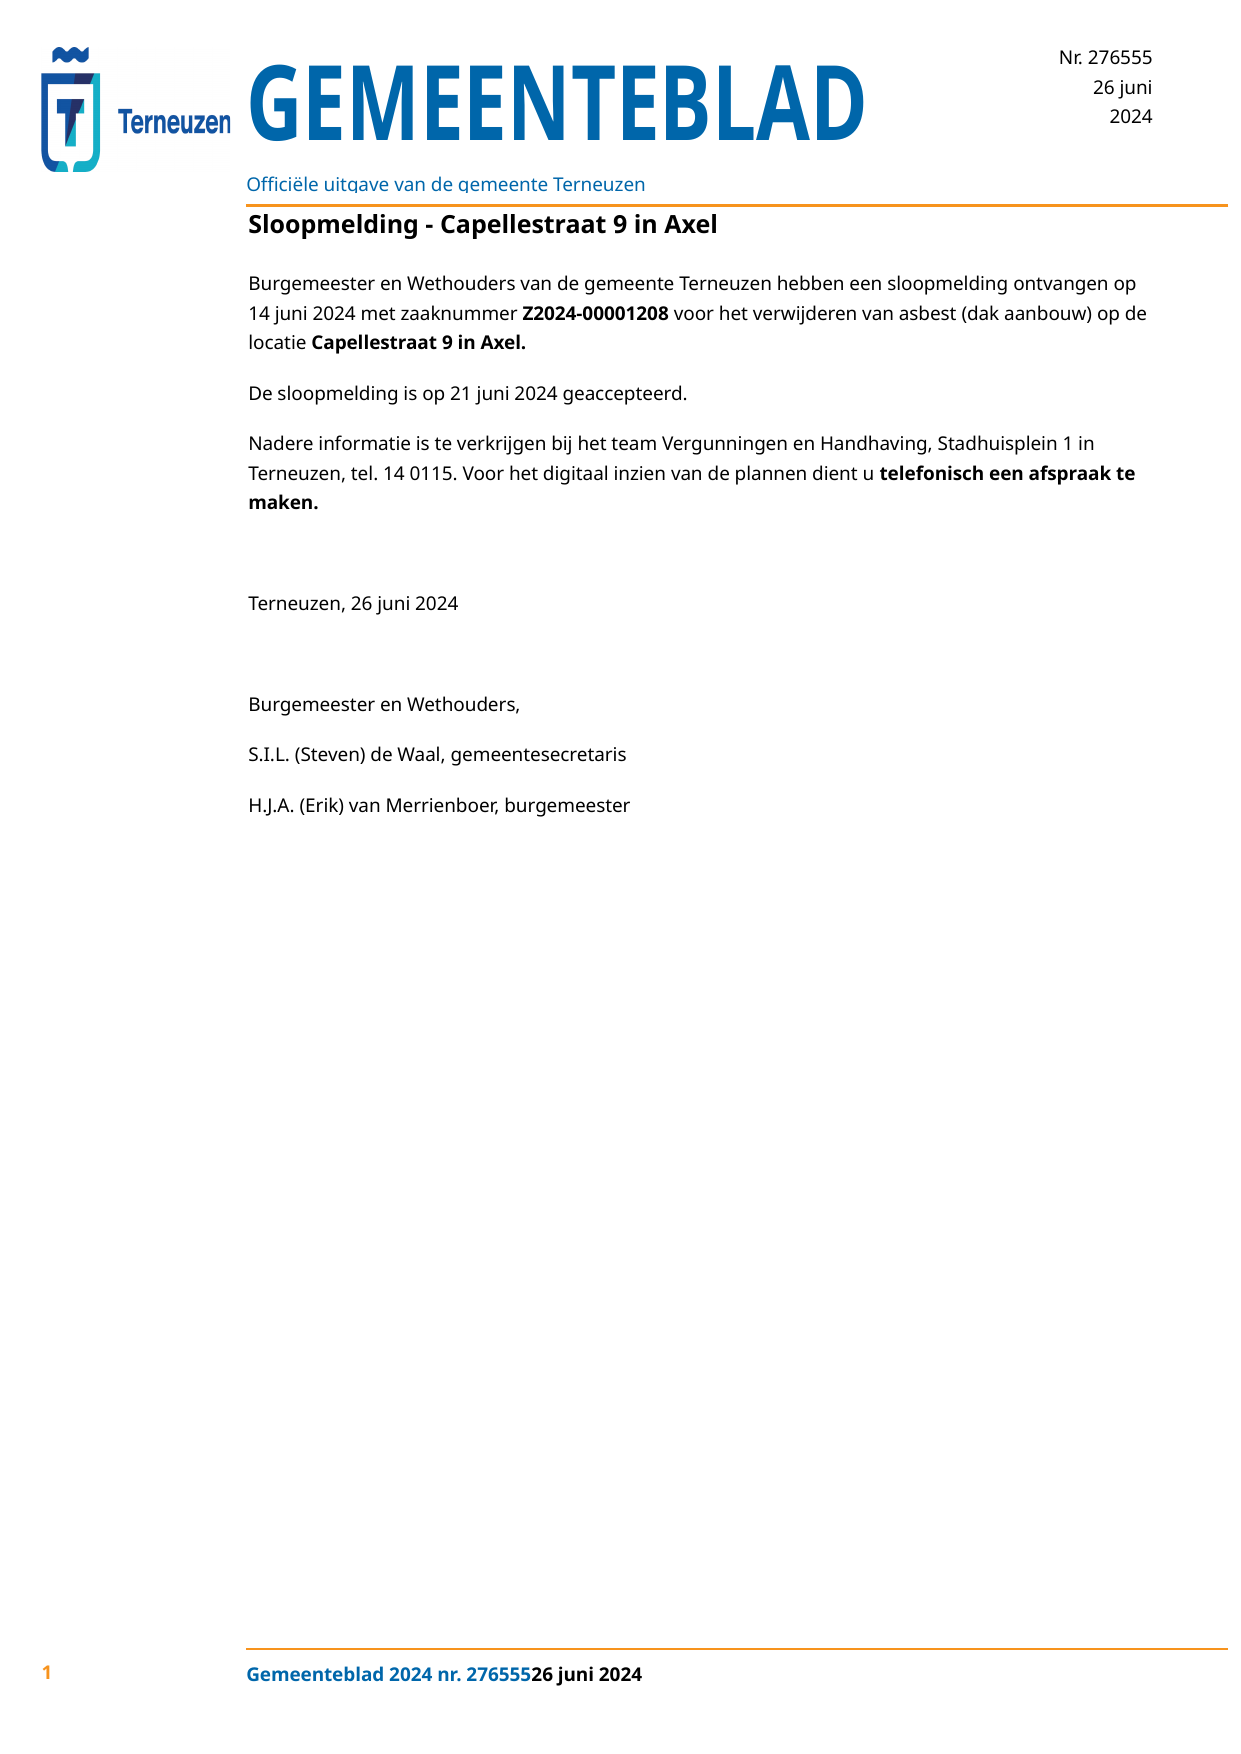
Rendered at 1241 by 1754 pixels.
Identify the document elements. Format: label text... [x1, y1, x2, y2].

text Burgemeester en Wethouders van de gemeente Terneuzen hebben een sloopmelding ontvangen op 14 juni 2024 met zaaknummer Z2024-00001208 voor het verwijderen van asbest (dak aanbouw) op de locatie Capellestraat 9 in Axel. [248, 270, 1152, 355]
text Terneuzen, 26 juni 2024 [248, 590, 1152, 616]
text Burgemeester en Wethouders, [248, 691, 1152, 717]
picture [41, 47, 231, 172]
text Nadere informatie is te verkrijgen bij het team Vergunningen en Handhaving, Stadhuisplein 1 in Terneuzen, tel. 14 0115. Voor het digitaal inzien van de plannen dient u telefonisch een afspraak te maken. [248, 430, 1152, 515]
text S.I.L. (Steven) de Waal, gemeentesecretaris [248, 742, 1152, 767]
text H.J.A. (Erik) van Merrienboer, burgemeester [248, 792, 1152, 818]
text Sloopmelding - Capellestraat 9 in Axel [248, 207, 1152, 241]
text De sloopmelding is op 21 juni 2024 geaccepteerd. [248, 380, 1152, 406]
